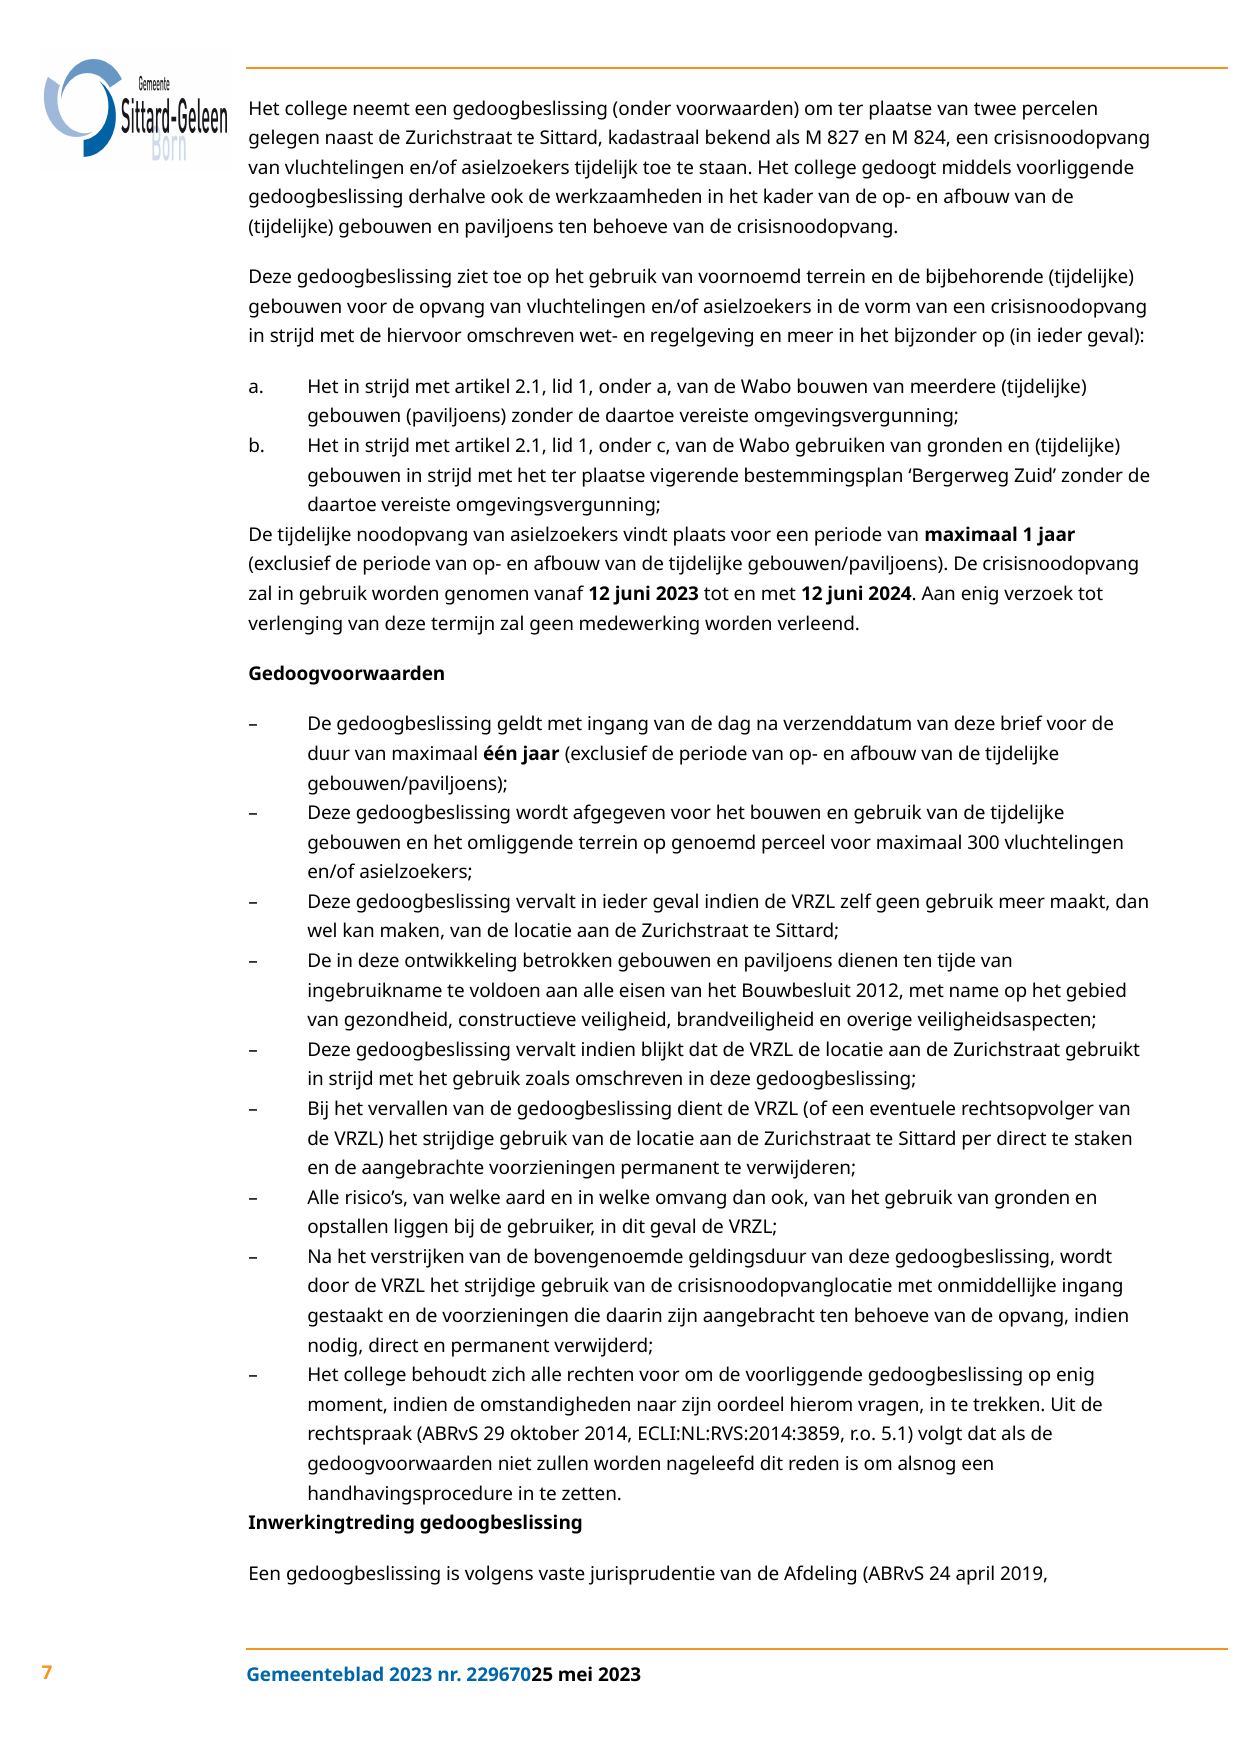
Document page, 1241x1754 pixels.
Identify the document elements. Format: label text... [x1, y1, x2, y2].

list Deze gedoogbeslissing vervalt indien blijkt dat de VRZL de locatie aan de Zurichstraat gebruikt in strijd met het gebruik zoals omschreven in deze gedoogbeslissing; [248, 1036, 1152, 1091]
list Deze gedoogbeslissing wordt afgegeven voor het bouwen en gebruik van de tijdelijke gebouwen en het omliggende terrein op genoemd perceel voor maximaal 300 vluchtelingen en/of asielzoekers; [248, 799, 1152, 884]
text De tijdelijke noodopvang van asielzoekers vindt plaats voor een periode van maximaal 1 jaar (exclusief de periode van op- en afbouw van de tijdelijke gebouwen/paviljoens). De crisisnoodopvang zal in gebruik worden genomen vanaf 12 juni 2023 tot en met 12 juni 2024. Aan enig verzoek tot verlenging van deze termijn zal geen medewerking worden verleend. [248, 521, 1152, 636]
list Het in strijd met artikel 2.1, lid 1, onder a, van de Wabo bouwen van meerdere (tijdelijke) gebouwen (paviljoens) zonder de daartoe vereiste omgevingsvergunning; [248, 373, 1152, 428]
list De in deze ontwikkeling betrokken gebouwen en paviljoens dienen ten tijde van ingebruikname te voldoen aan alle eisen van het Bouwbesluit 2012, met name op het gebied van gezondheid, constructieve veiligheid, brandveiligheid en overige veiligheidsaspecten; [248, 947, 1152, 1032]
list Bij het vervallen van de gedoogbeslissing dient de VRZL (of een eventuele rechtsopvolger van de VRZL) het strijdige gebruik van de locatie aan de Zurichstraat te Sittard per direct te staken en de aangebrachte voorzieningen permanent te verwijderen; [248, 1095, 1152, 1180]
list De gedoogbeslissing geldt met ingang van de dag na verzenddatum van deze brief voor de duur van maximaal één jaar (exclusief de periode van op- en afbouw van de tijdelijke gebouwen/paviljoens); [248, 711, 1152, 796]
text Inwerkingtreding gedoogbeslissing [248, 1509, 1152, 1535]
list Deze gedoogbeslissing vervalt in ieder geval indien de VRZL zelf geen gebruik meer maakt, dan wel kan maken, van de locatie aan de Zurichstraat te Sittard; [248, 888, 1152, 943]
list Het college behoudt zich alle rechten voor om de voorliggende gedoogbeslissing op enig moment, indien de omstandigheden naar zijn oordeel hierom vragen, in te trekken. Uit de rechtspraak (ABRvS 29 oktober 2014, ECLI:NL:RVS:2014:3859, r.o. 5.1) volgt dat als de gedoogvoorwaarden niet zullen worden nageleefd dit reden is om alsnog een handhavingsprocedure in te zetten. [248, 1361, 1152, 1506]
picture [41, 47, 231, 172]
text Deze gedoogbeslissing ziet toe op het gebruik van voornoemd terrein en de bijbehorende (tijdelijke) gebouwen voor de opvang van vluchtelingen en/of asielzoekers in de vorm van een crisisnoodopvang in strijd met de hiervoor omschreven wet- en regelgeving en meer in het bijzonder op (in ieder geval): [248, 263, 1152, 348]
list Na het verstrijken van de bovengenoemde geldingsduur van deze gedoogbeslissing, wordt door de VRZL het strijdige gebruik van de crisisnoodopvanglocatie met onmiddellijke ingang gestaakt en de voorzieningen die daarin zijn aangebracht ten behoeve van de opvang, indien nodig, direct en permanent verwijderd; [248, 1243, 1152, 1358]
text Gedoogvoorwaarden [248, 660, 1152, 686]
text Een gedoogbeslissing is volgens vaste jurisprudentie van de Afdeling (ABRvS 24 april 2019, [248, 1560, 1152, 1586]
list Het in strijd met artikel 2.1, lid 1, onder c, van de Wabo gebruiken van gronden en (tijdelijke) gebouwen in strijd met het ter plaatse vigerende bestemmingsplan ‘Bergerweg Zuid’ zonder de daartoe vereiste omgevingsvergunning; [248, 432, 1152, 517]
list Alle risico’s, van welke aard en in welke omvang dan ook, van het gebruik van gronden en opstallen liggen bij de gebruiker, in dit geval de VRZL; [248, 1184, 1152, 1239]
text Het college neemt een gedoogbeslissing (onder voorwaarden) om ter plaatse van twee percelen gelegen naast de Zurichstraat te Sittard, kadastraal bekend als M 827 en M 824, een crisisnoodopvang van vluchtelingen en/of asielzoekers tijdelijk toe te staan. Het college gedoogt middels voorliggende gedoogbeslissing derhalve ook de werkzaamheden in het kader van de op- en afbouw van de (tijdelijke) gebouwen en paviljoens ten behoeve van de crisisnoodopvang. [248, 95, 1152, 239]
